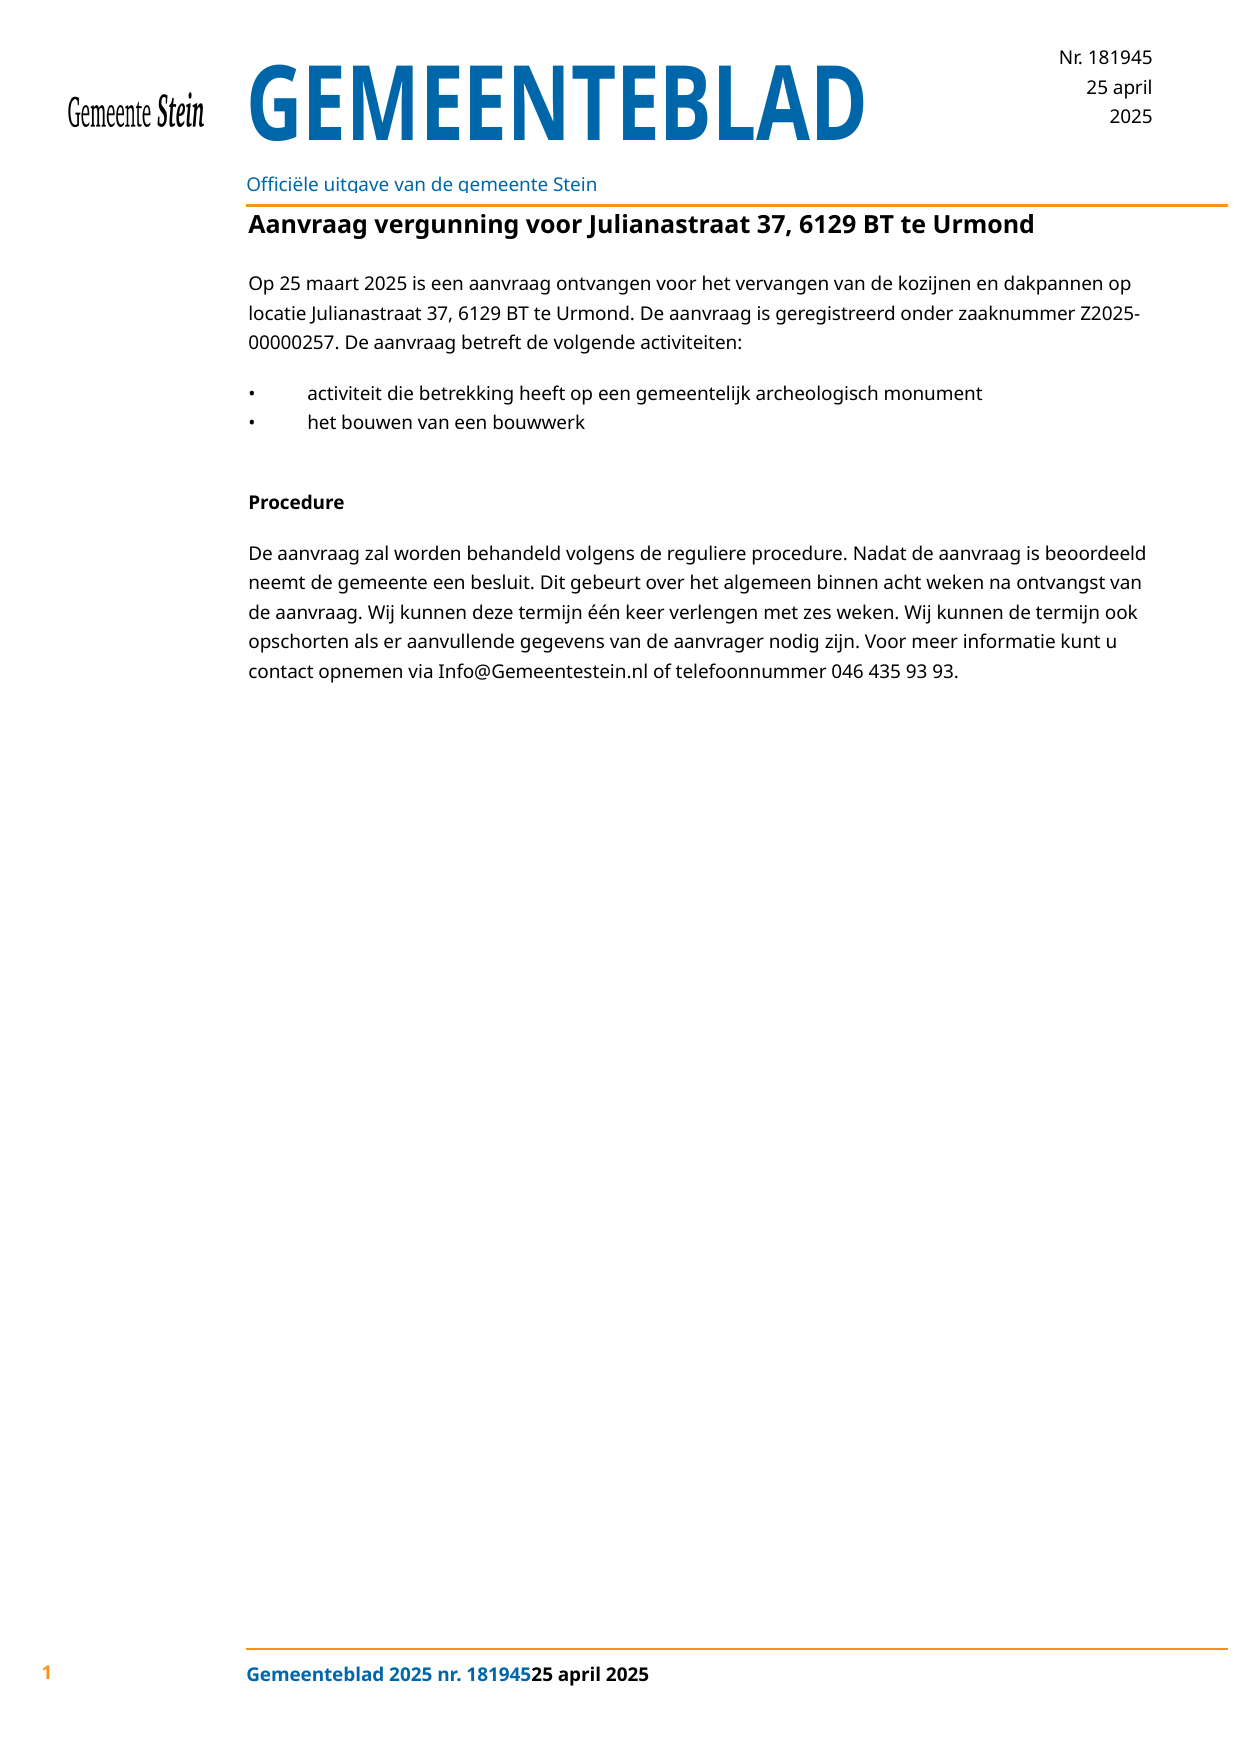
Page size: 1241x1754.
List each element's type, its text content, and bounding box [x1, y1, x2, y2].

picture [41, 47, 231, 172]
list het bouwen van een bouwwerk [248, 409, 1152, 435]
text Procedure [248, 489, 1152, 515]
text Op 25 maart 2025 is een aanvraag ontvangen voor het vervangen van de kozijnen en dakpannen op locatie Julianastraat 37, 6129 BT te Urmond. De aanvraag is geregistreerd onder zaaknummer Z2025-00000257. De aanvraag betreft de volgende activiteiten: [248, 270, 1152, 355]
list activiteit die betrekking heeft op een gemeentelijk archeologisch monument [248, 380, 1152, 406]
text Aanvraag vergunning voor Julianastraat 37, 6129 BT te Urmond [248, 207, 1152, 241]
text De aanvraag zal worden behandeld volgens de reguliere procedure. Nadat de aanvraag is beoordeeld neemt de gemeente een besluit. Dit gebeurt over het algemeen binnen acht weken na ontvangst van de aanvraag. Wij kunnen deze termijn één keer verlengen met zes weken. Wij kunnen de termijn ook opschorten als er aanvullende gegevens van de aanvrager nodig zijn. Voor meer informatie kunt u contact opnemen via Info@Gemeentestein.nl of telefoonnummer 046 435 93 93. [248, 540, 1152, 684]
